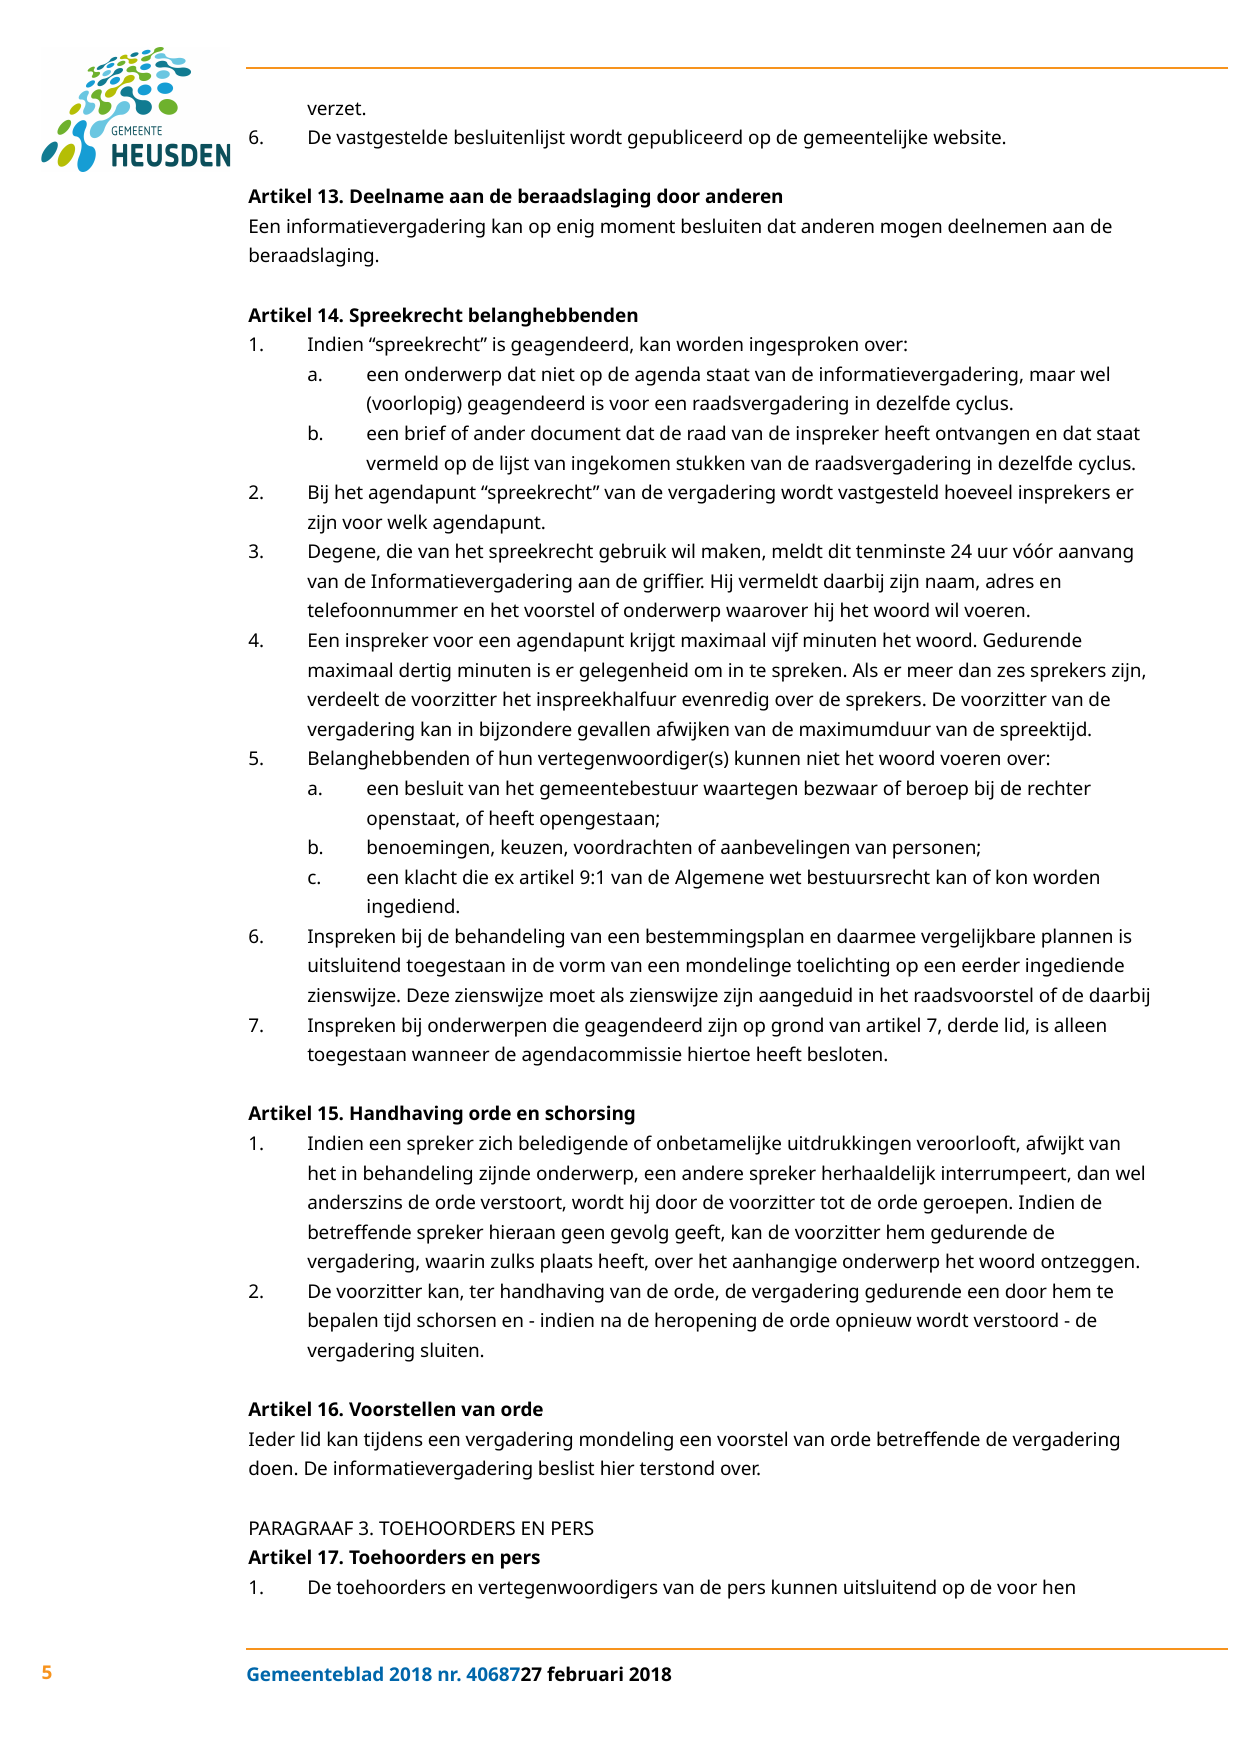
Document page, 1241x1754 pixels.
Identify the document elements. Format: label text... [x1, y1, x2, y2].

text Artikel 16. Voorstellen van orde [248, 1396, 1152, 1422]
list Inspreken bij onderwerpen die geagendeerd zijn op grond van artikel 7, derde lid, is alleen toegestaan wanneer de agendacommissie hiertoe heeft besloten. [248, 1012, 1152, 1067]
text Artikel 17. Toehoorders en pers [248, 1544, 1152, 1570]
list De vastgestelde besluitenlijst wordt gepubliceerd op de gemeentelijke website. [248, 124, 1152, 150]
list De toehoorders en vertegenwoordigers van de pers kunnen uitsluitend op de voor hen [248, 1574, 1152, 1600]
list Bij het agendapunt “spreekrecht” van de vergadering wordt vastgesteld hoeveel insprekers er zijn voor welk agendapunt. [248, 479, 1152, 535]
list Indien een spreker zich beledigende of onbetamelijke uitdrukkingen veroorlooft, afwijkt van het in behandeling zijnde onderwerp, een andere spreker herhaaldelijk interrumpeert, dan wel anderszins de orde verstoort, wordt hij door de voorzitter tot de orde geroepen. Indien de betreffende spreker hieraan geen gevolg geeft, kan de voorzitter hem gedurende de vergadering, waarin zulks plaats heeft, over het aanhangige onderwerp het woord ontzeggen. [248, 1130, 1152, 1274]
list een onderwerp dat niet op de agenda staat van de informatievergadering, maar wel (voorlopig) geagendeerd is voor een raadsvergadering in dezelfde cyclus. [307, 361, 1152, 416]
list Degene, die van het spreekrecht gebruik wil maken, meldt dit tenminste 24 uur vóór aanvang van de Informatievergadering aan de griffier. Hij vermeldt daarbij zijn naam, adres en telefoonnummer en het voorstel of onderwerp waarover hij het woord wil voeren. [248, 538, 1152, 623]
text Artikel 14. Spreekrecht belanghebbenden [248, 302, 1152, 328]
text Artikel 13. Deelname aan de beraadslaging door anderen [248, 183, 1152, 209]
list Belanghebbenden of hun vertegenwoordiger(s) kunnen niet het woord voeren over: [248, 746, 1152, 771]
list Inspreken bij de behandeling van een bestemmingsplan en daarmee vergelijkbare plannen is uitsluitend toegestaan in de vorm van een mondelinge toelichting op een eerder ingediende zienswijze. Deze zienswijze moet als zienswijze zijn aangeduid in het raadsvoorstel of de daarbij [248, 923, 1152, 1008]
text Een informatievergadering kan op enig moment besluiten dat anderen mogen deelnemen aan de beraadslaging. [248, 213, 1152, 268]
list verzet. [248, 95, 1152, 121]
text PARAGRAAF 3. TOEHOORDERS EN PERS [248, 1515, 1152, 1541]
text Artikel 15. Handhaving orde en schorsing [248, 1101, 1152, 1126]
list een klacht die ex artikel 9:1 van de Algemene wet bestuursrecht kan of kon worden ingediend. [307, 864, 1152, 919]
list een brief of ander document dat de raad van de inspreker heeft ontvangen en dat staat vermeld op de lijst van ingekomen stukken van de raadsvergadering in dezelfde cyclus. [307, 420, 1152, 476]
picture [41, 47, 231, 172]
list De voorzitter kan, ter handhaving van de orde, de vergadering gedurende een door hem te bepalen tijd schorsen en - indien na de heropening de orde opnieuw wordt verstoord - de vergadering sluiten. [248, 1278, 1152, 1363]
text Ieder lid kan tijdens een vergadering mondeling een voorstel van orde betreffende de vergadering doen. De informatievergadering beslist hier terstond over. [248, 1426, 1152, 1481]
list benoemingen, keuzen, voordrachten of aanbevelingen van personen; [307, 834, 1152, 860]
list Indien “spreekrecht” is geagendeerd, kan worden ingesproken over: [248, 331, 1152, 357]
list Een inspreker voor een agendapunt krijgt maximaal vijf minuten het woord. Gedurende maximaal dertig minuten is er gelegenheid om in te spreken. Als er meer dan zes sprekers zijn, verdeelt de voorzitter het inspreekhalfuur evenredig over de sprekers. De voorzitter van de vergadering kan in bijzondere gevallen afwijken van de maximumduur van de spreektijd. [248, 627, 1152, 742]
list een besluit van het gemeentebestuur waartegen bezwaar of beroep bij de rechter openstaat, of heeft opengestaan; [307, 775, 1152, 831]
